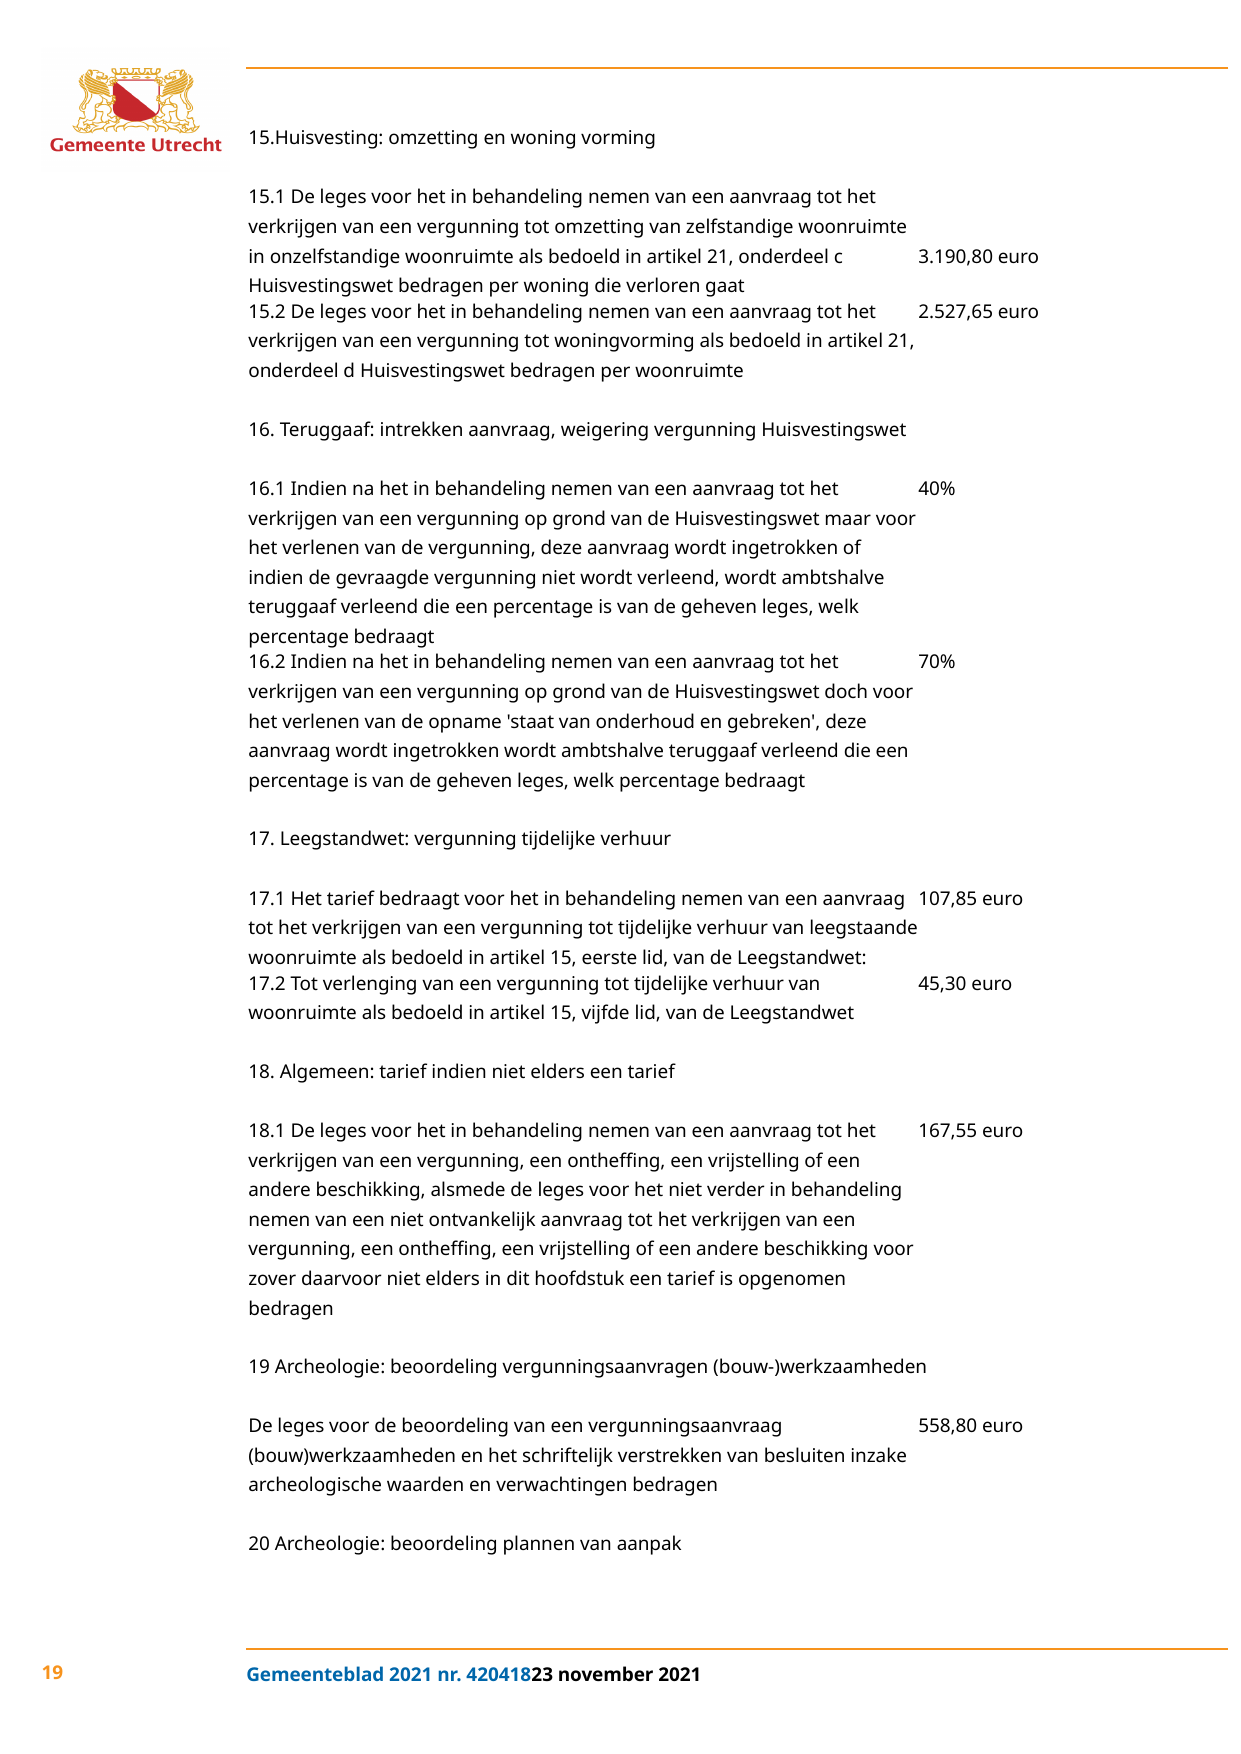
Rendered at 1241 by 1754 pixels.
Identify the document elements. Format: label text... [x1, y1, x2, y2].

table_header 16.1 Indien na het in behandeling nemen van een aanvraag tot het verkrijgen van een vergunning op grond van de Huisvestingswet maar voor het verlenen van de vergunning, deze aanvraag wordt ingetrokken of indien de gevraagde vergunning niet wordt verleend, wordt ambtshalve teruggaaf verleend die een percentage is van de geheven leges, welk percentage bedraagt [248, 475, 918, 649]
table_cell 2.527,65 euro [918, 298, 1152, 383]
table_header 558,80 euro [918, 1413, 1152, 1497]
text 19 Archeologie: beoordeling vergunningsaanvragen (bouw-)werkzaamheden [248, 1353, 1152, 1379]
text 15.Huisvesting: omzetting en woning vorming [248, 124, 1152, 150]
table_header 167,55 euro [918, 1117, 1152, 1320]
table_cell 15.2 De leges voor het in behandeling nemen van een aanvraag tot het verkrijgen van een vergunning tot woningvorming als bedoeld in artikel 21, onderdeel d Huisvestingswet bedragen per woonruimte [248, 298, 918, 383]
table_header 15.1 De leges voor het in behandeling nemen van een aanvraag tot het verkrijgen van een vergunning tot omzetting van zelfstandige woonruimte in onzelfstandige woonruimte als bedoeld in artikel 21, onderdeel c Huisvestingswet bedragen per woning die verloren gaat [248, 184, 918, 298]
table_header De leges voor de beoordeling van een vergunningsaanvraag (bouw)werkzaamheden en het schriftelijk verstrekken van besluiten inzake archeologische waarden en verwachtingen bedragen [248, 1413, 918, 1497]
table_header 107,85 euro [918, 885, 1152, 970]
table_header 17.1 Het tarief bedraagt voor het in behandeling nemen van een aanvraag tot het verkrijgen van een vergunning tot tijdelijke verhuur van leegstaande woonruimte als bedoeld in artikel 15, eerste lid, van de Leegstandwet: [248, 885, 918, 970]
table_cell 16.2 Indien na het in behandeling nemen van een aanvraag tot het verkrijgen van een vergunning op grond van de Huisvestingswet doch voor het verlenen van de opname 'staat van onderhoud en gebreken', deze aanvraag wordt ingetrokken wordt ambtshalve teruggaaf verleend die een percentage is van de geheven leges, welk percentage bedraagt [248, 649, 918, 793]
text 20 Archeologie: beoordeling plannen van aanpak [248, 1530, 1152, 1556]
text 17. Leegstandwet: vergunning tijdelijke verhuur [248, 826, 1152, 851]
table_cell 17.2 Tot verlenging van een vergunning tot tijdelijke verhuur van woonruimte als bedoeld in artikel 15, vijfde lid, van de Leegstandwet [248, 970, 918, 1025]
table_cell 70% [918, 649, 1152, 793]
table_header 18.1 De leges voor het in behandeling nemen van een aanvraag tot het verkrijgen van een vergunning, een ontheffing, een vrijstelling of een andere beschikking, alsmede de leges voor het niet verder in behandeling nemen van een niet ontvankelijk aanvraag tot het verkrijgen van een vergunning, een ontheffing, een vrijstelling of een andere beschikking voor zover daarvoor niet elders in dit hoofdstuk een tarief is opgenomen bedragen [248, 1117, 918, 1320]
text 16. Teruggaaf: intrekken aanvraag, weigering vergunning Huisvestingswet [248, 416, 1152, 442]
table_header 3.190,80 euro [918, 184, 1152, 298]
table_header 40% [918, 475, 1152, 649]
table_cell 45,30 euro [918, 970, 1152, 1025]
picture [41, 47, 231, 172]
text 18. Algemeen: tarief indien niet elders een tarief [248, 1058, 1152, 1084]
